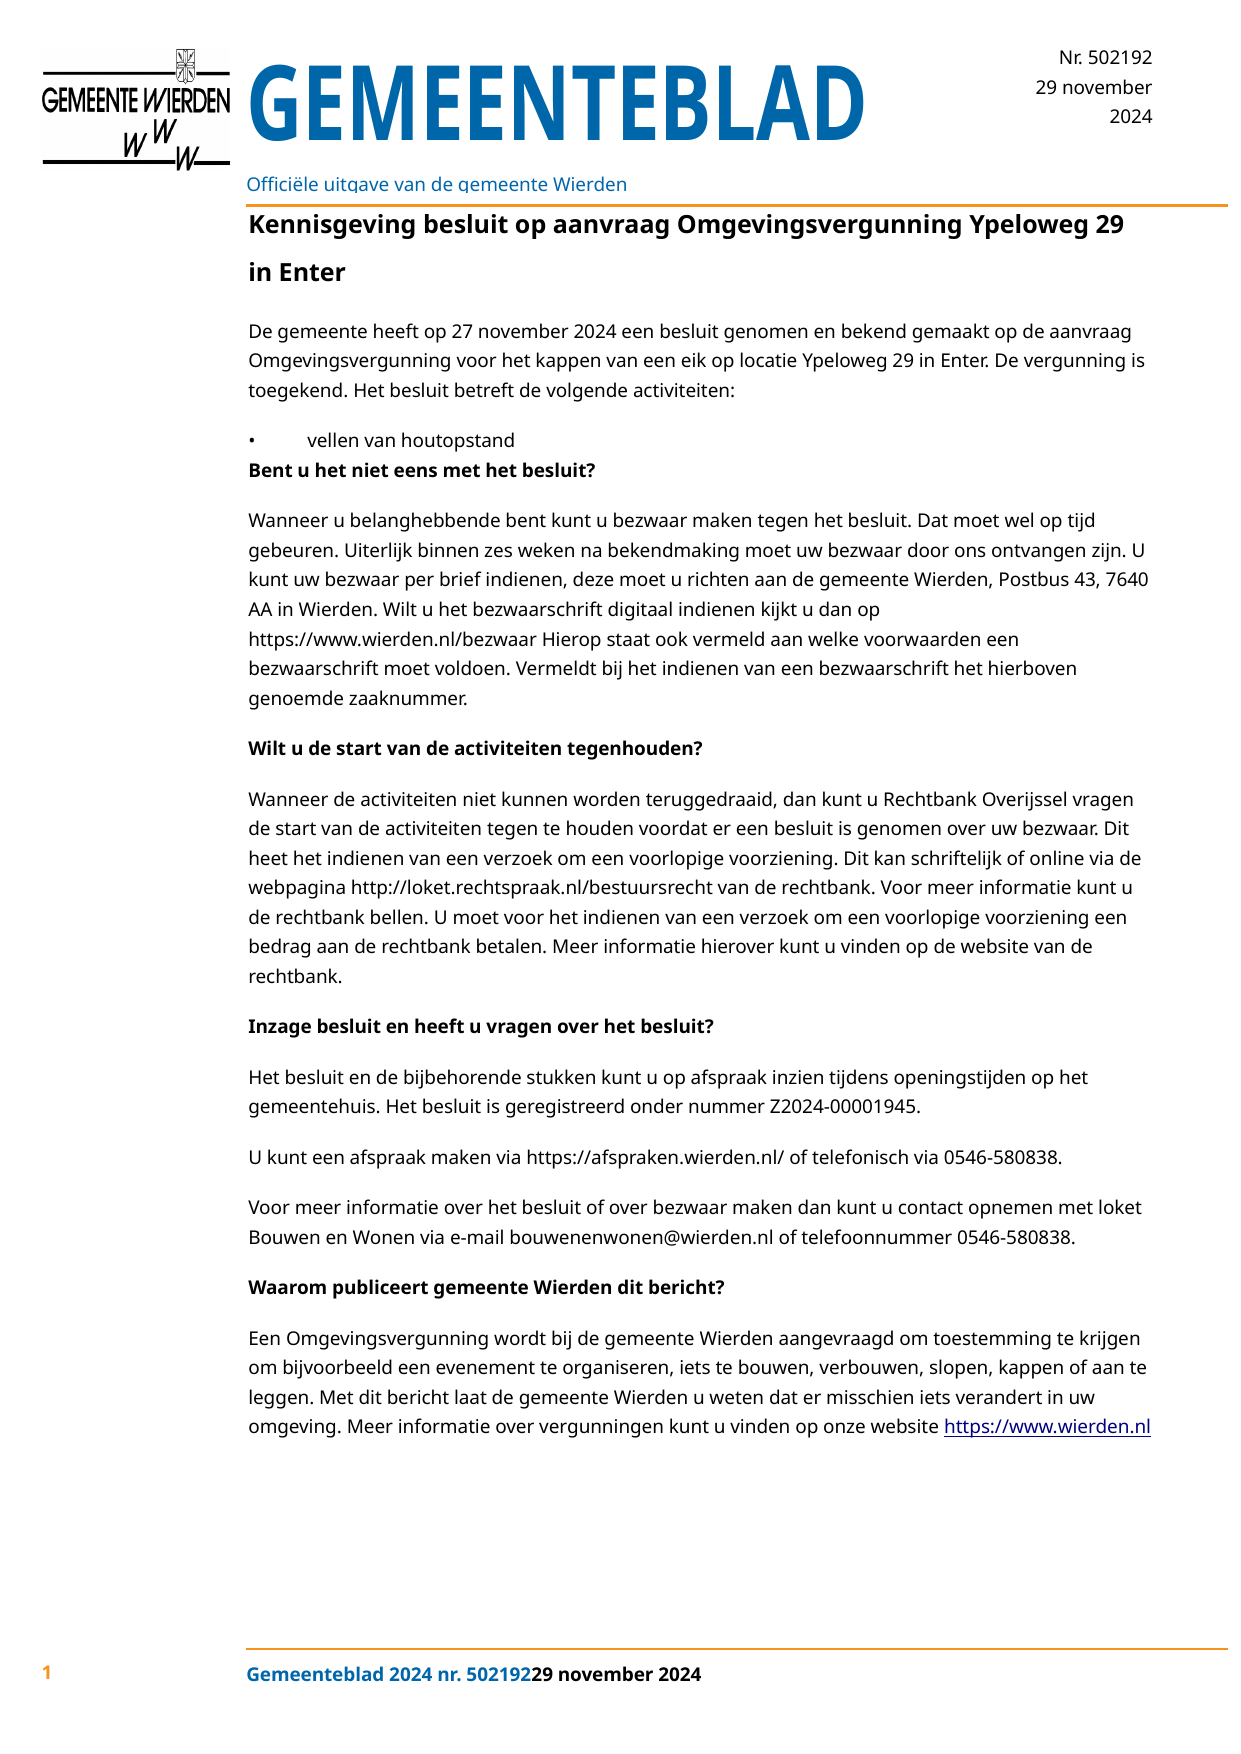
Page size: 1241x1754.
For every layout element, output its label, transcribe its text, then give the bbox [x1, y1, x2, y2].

text Kennisgeving besluit op aanvraag Omgevingsvergunning Ypeloweg 29 in Enter [248, 207, 1152, 288]
text Waarom publiceert gemeente Wierden dit bericht? [248, 1274, 1152, 1300]
text De gemeente heeft op 27 november 2024 een besluit genomen en bekend gemaakt op de aanvraag Omgevingsvergunning voor het kappen van een eik op locatie Ypeloweg 29 in Enter. De vergunning is toegekend. Het besluit betreft de volgende activiteiten: [248, 318, 1152, 403]
text Voor meer informatie over het besluit of over bezwaar maken dan kunt u contact opnemen met loket Bouwen en Wonen via e-mail bouwenenwonen@wierden.nl of telefoonnummer 0546-580838. [248, 1194, 1152, 1250]
text Bent u het niet eens met het besluit? [248, 457, 1152, 483]
text Wilt u de start van de activiteiten tegenhouden? [248, 735, 1152, 761]
text Een Omgevingsvergunning wordt bij de gemeente Wierden aangevraagd om toestemming te krijgen om bijvoorbeeld een evenement te organiseren, iets te bouwen, verbouwen, slopen, kappen of aan te leggen. Met dit bericht laat de gemeente Wierden u weten dat er misschien iets verandert in uw omgeving. Meer informatie over vergunningen kunt u vinden op onze website https://www.wierden.nl [248, 1325, 1152, 1439]
text Wanneer u belanghebbende bent kunt u bezwaar maken tegen het besluit. Dat moet wel op tijd gebeuren. Uiterlijk binnen zes weken na bekendmaking moet uw bezwaar door ons ontvangen zijn. U kunt uw bezwaar per brief indienen, deze moet u richten aan de gemeente Wierden, Postbus 43, 7640 AA in Wierden. Wilt u het bezwaarschrift digitaal indienen kijkt u dan op https://www.wierden.nl/bezwaar Hierop staat ook vermeld aan welke voorwaarden een bezwaarschrift moet voldoen. Vermeldt bij het indienen van een bezwaarschrift het hierboven genoemde zaaknummer. [248, 507, 1152, 711]
text U kunt een afspraak maken via https://afspraken.wierden.nl/ of telefonisch via 0546-580838. [248, 1144, 1152, 1170]
text Inzage besluit en heeft u vragen over het besluit? [248, 1014, 1152, 1039]
text Het besluit en de bijbehorende stukken kunt u op afspraak inzien tijdens openingstijden op het gemeentehuis. Het besluit is geregistreerd onder nummer Z2024-00001945. [248, 1064, 1152, 1119]
list vellen van houtopstand [248, 427, 1152, 453]
text Wanneer de activiteiten niet kunnen worden teruggedraaid, dan kunt u Rechtbank Overijssel vragen de start van de activiteiten tegen te houden voordat er een besluit is genomen over uw bezwaar. Dit heet het indienen van een verzoek om een voorlopige voorziening. Dit kan schriftelijk of online via de webpagina http://loket.rechtspraak.nl/bestuursrecht van de rechtbank. Voor meer informatie kunt u de rechtbank bellen. U moet voor het indienen van een verzoek om een voorlopige voorziening een bedrag aan de rechtbank betalen. Meer informatie hierover kunt u vinden op de website van de rechtbank. [248, 786, 1152, 989]
picture [41, 47, 231, 172]
